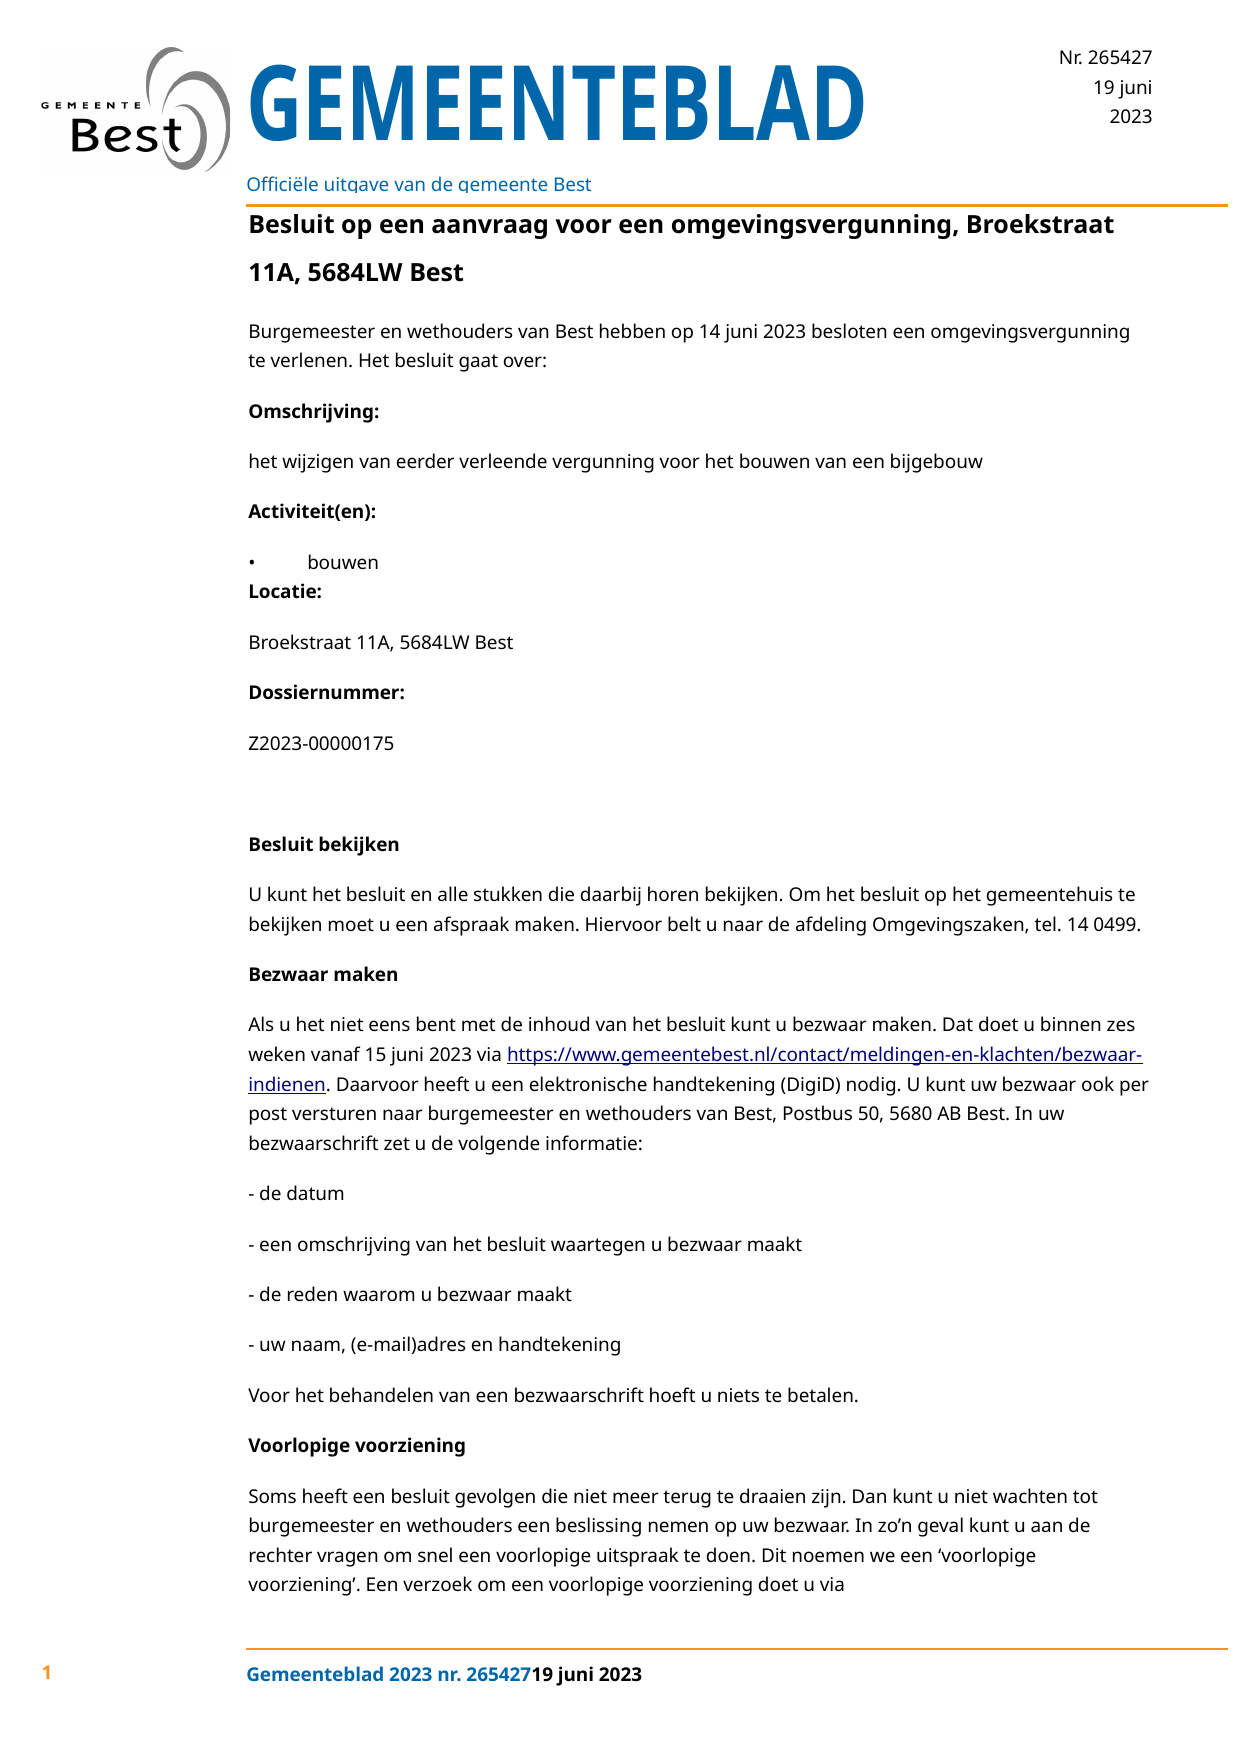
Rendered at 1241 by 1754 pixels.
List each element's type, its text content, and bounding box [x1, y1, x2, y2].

text Als u het niet eens bent met de inhoud van het besluit kunt u bezwaar maken. Dat doet u binnen zes weken vanaf 15 juni 2023 via https://www.gemeentebest.nl/contact/meldingen-en-klachten/bezwaar-indienen. Daarvoor heeft u een elektronische handtekening (DigiD) nodig. U kunt uw bezwaar ook per post versturen naar burgemeester en wethouders van Best, Postbus 50, 5680 AB Best. In uw bezwaarschrift zet u de volgende informatie: [248, 1012, 1152, 1156]
text Soms heeft een besluit gevolgen die niet meer terug te draaien zijn. Dan kunt u niet wachten tot burgemeester en wethouders een beslissing nemen op uw bezwaar. In zo’n geval kunt u aan de rechter vragen om snel een voorlopige uitspraak te doen. Dit noemen we een ‘voorlopige voorziening’. Een verzoek om een voorlopige voorziening doet u via [248, 1483, 1152, 1597]
text Broekstraat 11A, 5684LW Best [248, 629, 1152, 655]
text - de datum [248, 1180, 1152, 1206]
text Z2023-00000175 [248, 730, 1152, 756]
text Dossiernummer: [248, 679, 1152, 705]
text - een omschrijving van het besluit waartegen u bezwaar maakt [248, 1231, 1152, 1257]
text Voor het behandelen van een bezwaarschrift hoeft u niets te betalen. [248, 1382, 1152, 1408]
text Voorlopige voorziening [248, 1432, 1152, 1458]
text het wijzigen van eerder verleende vergunning voor het bouwen van een bijgebouw [248, 448, 1152, 474]
text Activiteit(en): [248, 499, 1152, 524]
text Besluit bekijken [248, 831, 1152, 857]
text U kunt het besluit en alle stukken die daarbij horen bekijken. Om het besluit op het gemeentehuis te bekijken moet u een afspraak maken. Hiervoor belt u naar de afdeling Omgevingszaken, tel. 14 0499. [248, 881, 1152, 937]
list bouwen [248, 549, 1152, 575]
text Burgemeester en wethouders van Best hebben op 14 juni 2023 besloten een omgevingsvergunning te verlenen. Het besluit gaat over: [248, 318, 1152, 373]
text Besluit op een aanvraag voor een omgevingsvergunning, Broekstraat 11A, 5684LW Best [248, 207, 1152, 288]
text Omschrijving: [248, 398, 1152, 424]
picture [41, 47, 231, 172]
text - uw naam, (e-mail)adres en handtekening [248, 1332, 1152, 1357]
text Bezwaar maken [248, 961, 1152, 987]
text Locatie: [248, 579, 1152, 604]
text - de reden waarom u bezwaar maakt [248, 1281, 1152, 1307]
